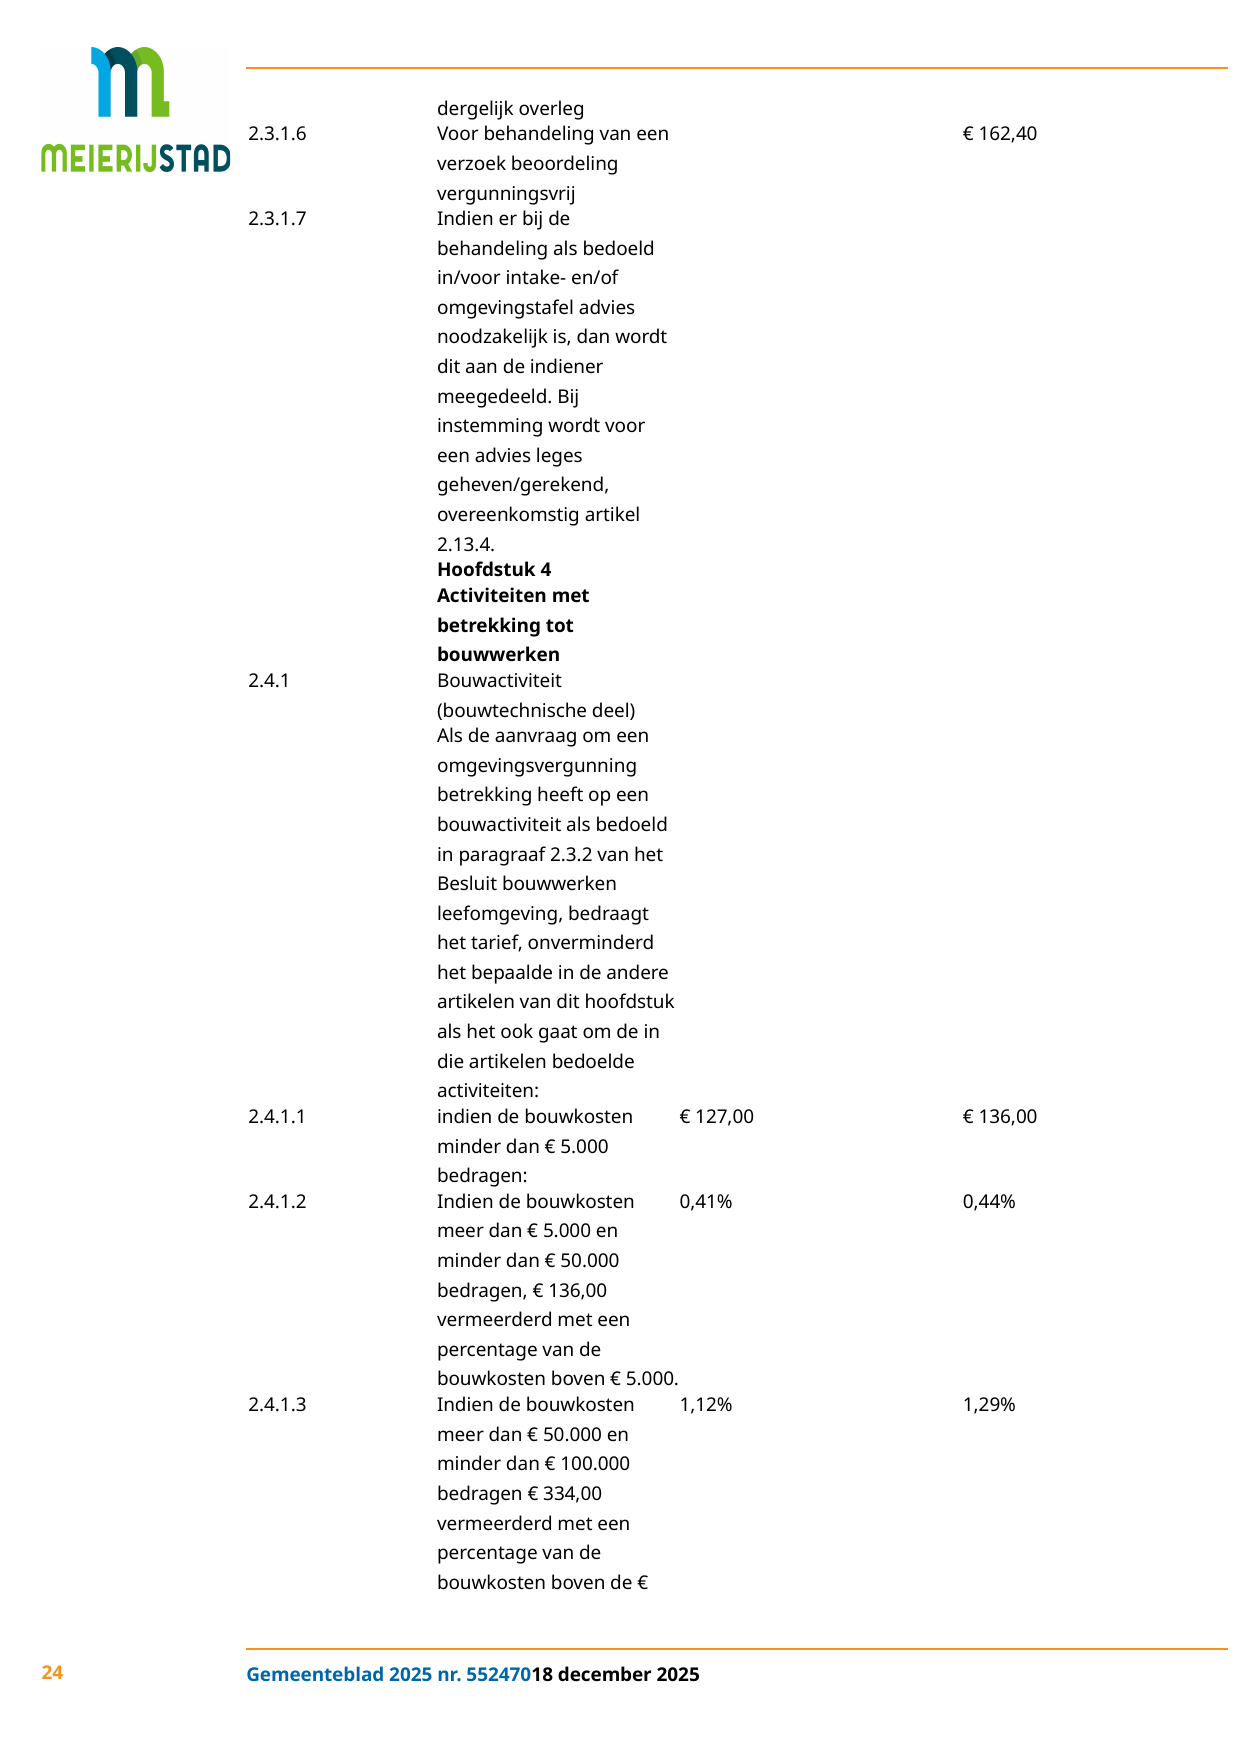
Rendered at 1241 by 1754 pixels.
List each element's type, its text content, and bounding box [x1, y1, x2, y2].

table_cell 2.4.1.1 [248, 1103, 437, 1188]
table_cell 0,44% [963, 1188, 1152, 1391]
table_cell [679, 723, 963, 1103]
table_cell [679, 667, 963, 722]
table_cell 1,12% [679, 1391, 963, 1594]
table_cell [679, 582, 963, 667]
table_cell [248, 95, 437, 121]
table_cell [963, 582, 1152, 667]
table_cell Activiteiten met betrekking tot bouwwerken [437, 582, 679, 667]
table_cell Bouwactiviteit (bouwtechnische deel) [437, 667, 679, 722]
table_cell [679, 205, 963, 557]
table_cell 0,41% [679, 1188, 963, 1391]
table_cell dergelijk overleg [437, 95, 679, 121]
table_cell 2.4.1.3 [248, 1391, 437, 1594]
table_cell Indien de bouwkosten meer dan € 50.000 en minder dan € 100.000 bedragen € 334,00 vermeerderd met een percentage van de bouwkosten boven de € [437, 1391, 679, 1594]
table_cell [963, 557, 1152, 582]
table_cell [679, 557, 963, 582]
table_cell 2.4.1.2 [248, 1188, 437, 1391]
table_cell Indien de bouwkosten meer dan € 5.000 en minder dan € 50.000 bedragen, € 136,00 vermeerderd met een percentage van de bouwkosten boven € 5.000. [437, 1188, 679, 1391]
table_cell 2.4.1 [248, 667, 437, 722]
table_cell [963, 723, 1152, 1103]
table_cell 1,29% [963, 1391, 1152, 1594]
table_cell [963, 205, 1152, 557]
table_cell Als de aanvraag om een omgevingsvergunning betrekking heeft op een bouwactiviteit als bedoeld in paragraaf 2.3.2 van het Besluit bouwwerken leefomgeving, bedraagt het tarief, onverminderd het bepaalde in de andere artikelen van dit hoofdstuk als het ook gaat om de in die artikelen bedoelde activiteiten: [437, 723, 679, 1103]
table_cell Indien er bij de behandeling als bedoeld in/voor intake- en/of omgevingstafel advies noodzakelijk is, dan wordt dit aan de indiener meegedeeld. Bij instemming wordt voor een advies leges geheven/gerekend, overeenkomstig artikel 2.13.4. [437, 205, 679, 557]
table_cell [679, 121, 963, 205]
table_cell [963, 95, 1152, 121]
table_cell € 162,40 [963, 121, 1152, 205]
table_cell [248, 557, 437, 582]
table_cell [248, 723, 437, 1103]
table_cell € 127,00 [679, 1103, 963, 1188]
table_cell [963, 667, 1152, 722]
table_cell 2.3.1.6 [248, 121, 437, 205]
table_cell [679, 95, 963, 121]
table_cell indien de bouwkosten minder dan € 5.000 bedragen: [437, 1103, 679, 1188]
table_cell 2.3.1.7 [248, 205, 437, 557]
table_cell Voor behandeling van een verzoek beoordeling vergunningsvrij [437, 121, 679, 205]
table_cell Hoofdstuk 4 [437, 557, 679, 582]
table_cell € 136,00 [963, 1103, 1152, 1188]
picture [41, 47, 231, 172]
table_cell [248, 582, 437, 667]
